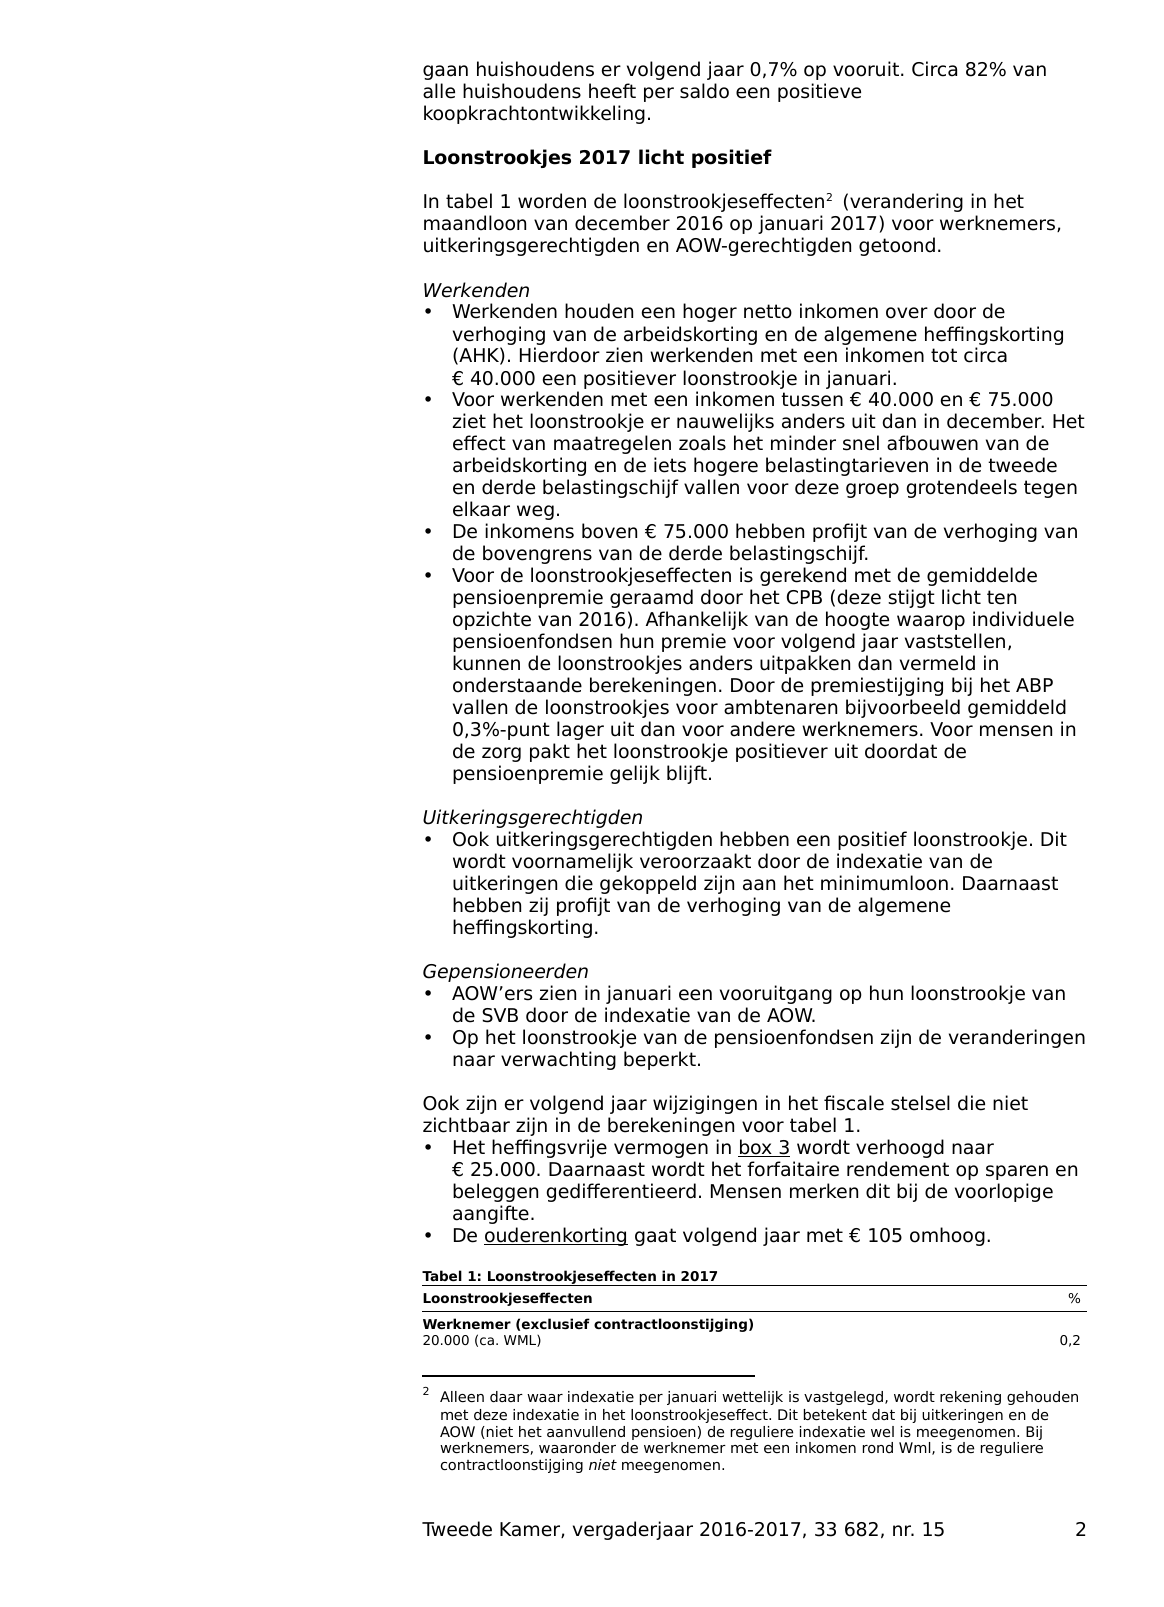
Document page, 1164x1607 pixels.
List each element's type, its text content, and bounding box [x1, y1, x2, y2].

subtitle Werkenden [422, 279, 1087, 301]
text • AOW’ers zien in januari een vooruitgang op hun loonstrookje van de SVB door de indexatie van de AOW. [422, 983, 1087, 1027]
text • De ouderenkorting gaat volgend jaar met € 105 omhoog. [422, 1225, 1087, 1247]
text • De inkomens boven € 75.000 hebben profijt van de verhoging van de bovengrens van de derde belastingschijf. [422, 521, 1087, 565]
text In tabel 1 worden de loonstrookjeseffecten (verandering in het maandloon van december 2016 op januari 2017) voor werknemers, uitkeringsgerechtigden en AOW-gerechtigden getoond. [422, 191, 1087, 257]
text gaan huishoudens er volgend jaar 0,7% op vooruit. Circa 82% van alle huishoudens heeft per saldo een positieve koopkrachtontwikkeling. [422, 59, 1087, 125]
subtitle Loonstrookjes 2017 licht positief [422, 147, 1087, 169]
text Alleen daar waar indexatie per januari wettelijk is vastgelegd, wordt rekening gehouden met deze indexatie in het loonstrookjeseffect. Dit betekent dat bij uitkeringen en de AOW (niet het aanvullend pensioen) de reguliere indexatie wel is meegenomen. Bij werknemers, waaronder de werknemer met een inkomen rond Wml, is de reguliere contractloonstijging niet meegenomen. [422, 1385, 1087, 1474]
table_cell % [897, 1286, 1087, 1311]
text • Voor werkenden met een inkomen tussen € 40.000 en € 75.000 ziet het loonstrookje er nauwelijks anders uit dan in december. Het effect van maatregelen zoals het minder snel afbouwen van de arbeidskorting en de iets hogere belastingtarieven in de tweede en derde belastingschijf vallen voor deze groep grotendeels tegen elkaar weg. [422, 389, 1087, 521]
subtitle Uitkeringsgerechtigden [422, 807, 1087, 829]
table_header Tabel 1: Loonstrookjeseffecten in 2017 [422, 1269, 1087, 1285]
subtitle Gepensioneerden [422, 961, 1087, 983]
text • Op het loonstrookje van de pensioenfondsen zijn de veranderingen naar verwachting beperkt. [422, 1027, 1087, 1071]
text • Voor de loonstrookjeseffecten is gerekend met de gemiddelde pensioenpremie geraamd door het CPB (deze stijgt licht ten opzichte van 2016). Afhankelijk van de hoogte waarop individuele pensioenfondsen hun premie voor volgend jaar vaststellen, kunnen de loonstrookjes anders uitpakken dan vermeld in onderstaande berekeningen. Door de premiestijging bij het ABP vallen de loonstrookjes voor ambtenaren bijvoorbeeld gemiddeld 0,3%-punt lager uit dan voor andere werknemers. Voor mensen in de zorg pakt het loonstrookje positiever uit doordat de pensioenpremie gelijk blijft. [422, 565, 1087, 785]
text • Ook uitkeringsgerechtigden hebben een positief loonstrookje. Dit wordt voornamelijk veroorzaakt door de indexatie van de uitkeringen die gekoppeld zijn aan het minimumloon. Daarnaast hebben zij profijt van de verhoging van de algemene heffingskorting. [422, 829, 1087, 939]
table_cell 20.000 (ca. WML) [422, 1333, 897, 1348]
text • Werkenden houden een hoger netto inkomen over door de verhoging van de arbeidskorting en de algemene heffingskorting (AHK). Hierdoor zien werkenden met een inkomen tot circa € 40.000 een positiever loonstrookje in januari. [422, 301, 1087, 389]
table_cell 0,2 [897, 1333, 1087, 1348]
table_cell Werknemer (exclusief contractloonstijging) [422, 1312, 897, 1332]
table_cell [897, 1312, 1087, 1332]
text • Het heffingsvrije vermogen in box 3 wordt verhoogd naar € 25.000. Daarnaast wordt het forfaitaire rendement op sparen en beleggen gedifferentieerd. Mensen merken dit bij de voorlopige aangifte. [422, 1137, 1087, 1225]
table_cell Loonstrookjeseffecten [422, 1286, 897, 1311]
text Ook zijn er volgend jaar wijzigingen in het fiscale stelsel die niet zichtbaar zijn in de berekeningen voor tabel 1. [422, 1093, 1087, 1137]
